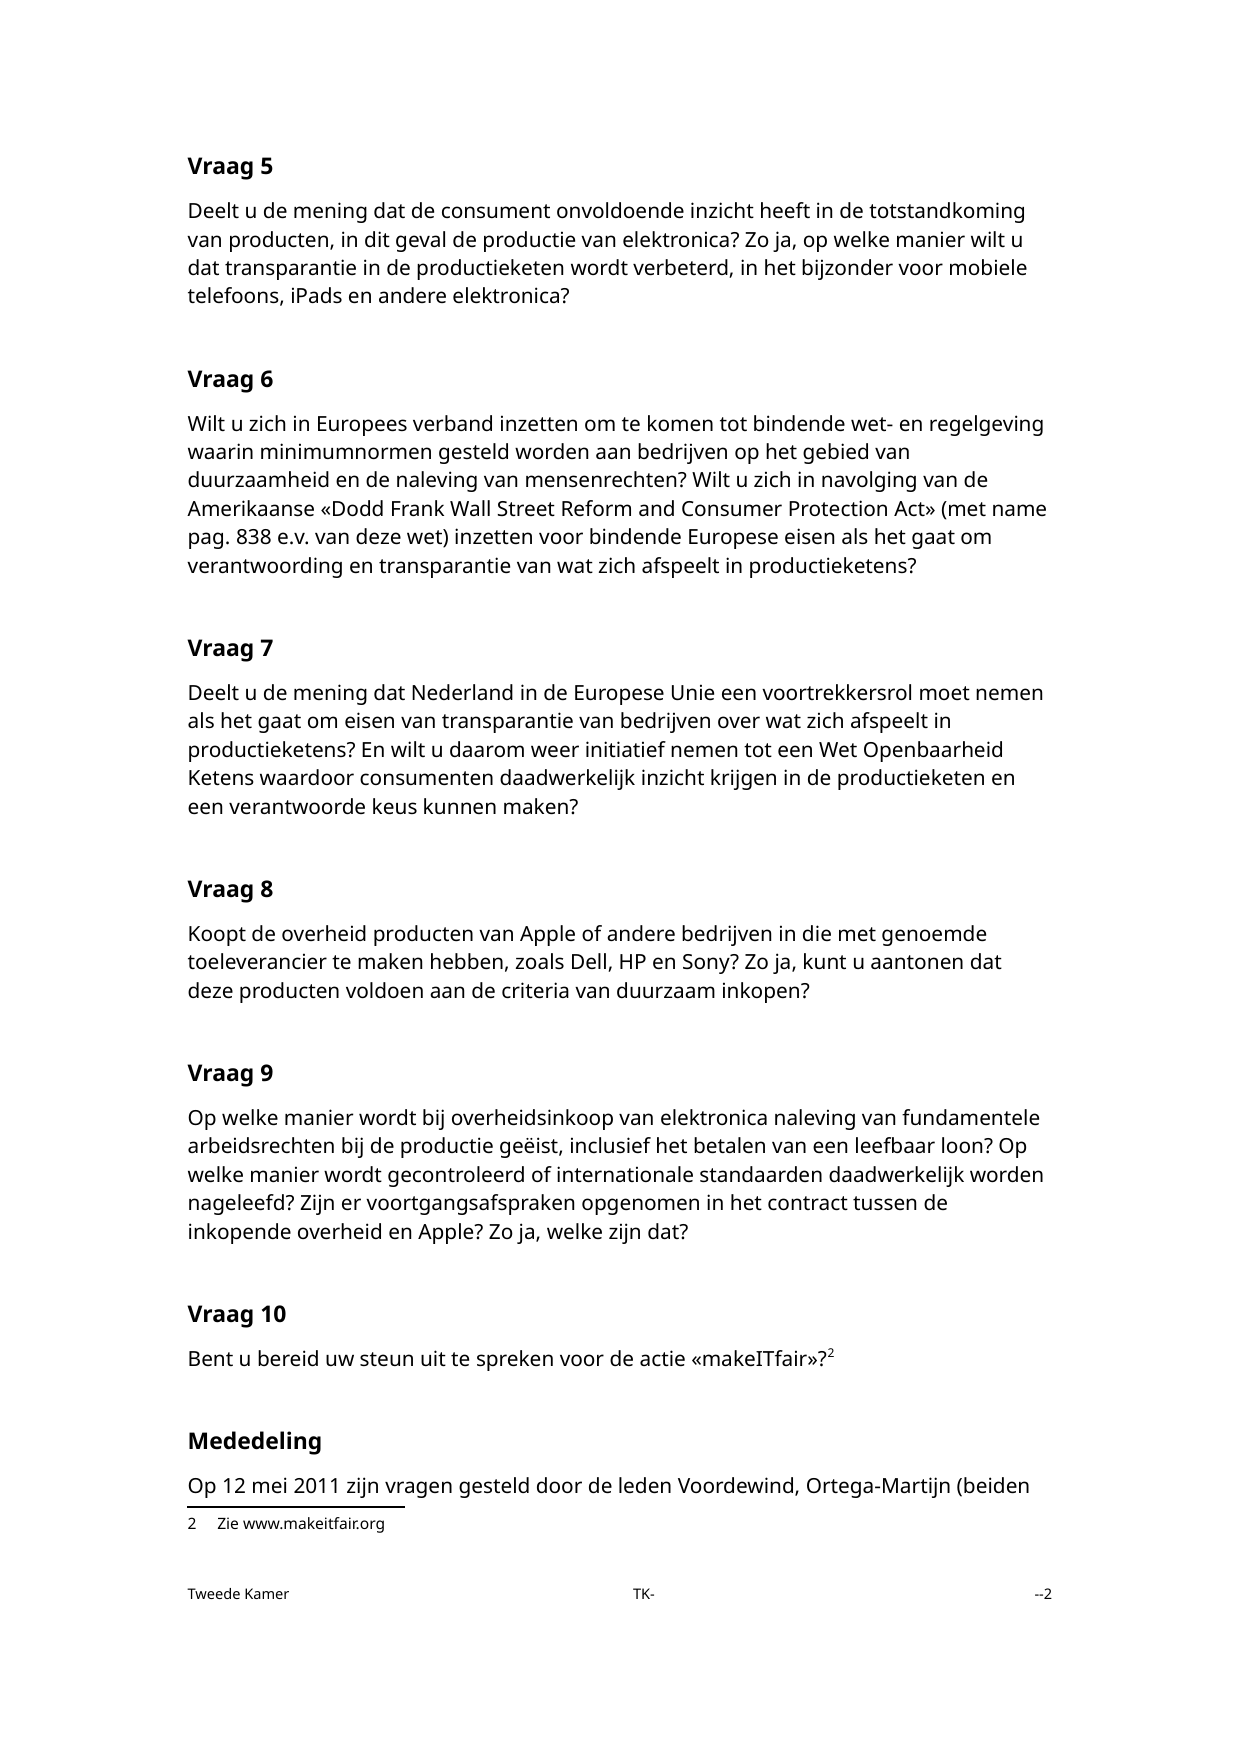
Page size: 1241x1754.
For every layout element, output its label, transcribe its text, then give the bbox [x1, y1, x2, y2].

text Deelt u de mening dat de consument onvoldoende inzicht heeft in de totstandkoming van producten, in dit geval de productie van elektronica? Zo ja, op welke manier wilt u dat transparantie in de productieketen wordt verbeterd, in het bijzonder voor mobiele telefoons, iPads en andere elektronica? [187, 196, 1053, 310]
text Bent u bereid uw steun uit te spreken voor de actie «makeITfair»? [187, 1344, 1053, 1372]
subtitle Vraag 10 [187, 1298, 1053, 1329]
subtitle Vraag 6 [187, 362, 1053, 394]
text Wilt u zich in Europees verband inzetten om te komen tot bindende wet- en regelgeving waarin minimumnormen gesteld worden aan bedrijven op het gebied van duurzaamheid en de naleving van mensenrechten? Wilt u zich in navolging van de Amerikaanse «Dodd Frank Wall Street Reform and Consumer Protection Act» (met name pag. 838 e.v. van deze wet) inzetten voor bindende Europese eisen als het gaat om verantwoording en transparantie van wat zich afspeelt in productieketens? [187, 409, 1053, 579]
text Koopt de overheid producten van Apple of andere bedrijven in die met genoemde toeleverancier te maken hebben, zoals Dell, HP en Sony? Zo ja, kunt u aantonen dat deze producten voldoen aan de criteria van duurzaam inkopen? [187, 919, 1053, 1004]
subtitle Vraag 8 [187, 873, 1053, 904]
subtitle Vraag 9 [187, 1057, 1053, 1088]
text Op welke manier wordt bij overheidsinkoop van elektronica naleving van fundamentele arbeidsrechten bij de productie geëist, inclusief het betalen van een leefbaar loon? Op welke manier wordt gecontroleerd of internationale standaarden daadwerkelijk worden nageleefd? Zijn er voortgangsafspraken opgenomen in het contract tussen de inkopende overheid en Apple? Zo ja, welke zijn dat? [187, 1103, 1053, 1245]
subtitle Vraag 5 [187, 150, 1053, 181]
text Zie www.makeitfair.org [187, 1506, 1053, 1534]
text Deelt u de mening dat Nederland in de Europese Unie een voortrekkersrol moet nemen als het gaat om eisen van transparantie van bedrijven over wat zich afspeelt in productieketens? En wilt u daarom weer initiatief nemen tot een Wet Openbaarheid Ketens waardoor consumenten daadwerkelijk inzicht krijgen in de productieketen en een verantwoorde keus kunnen maken? [187, 678, 1053, 820]
subtitle Vraag 7 [187, 632, 1053, 663]
